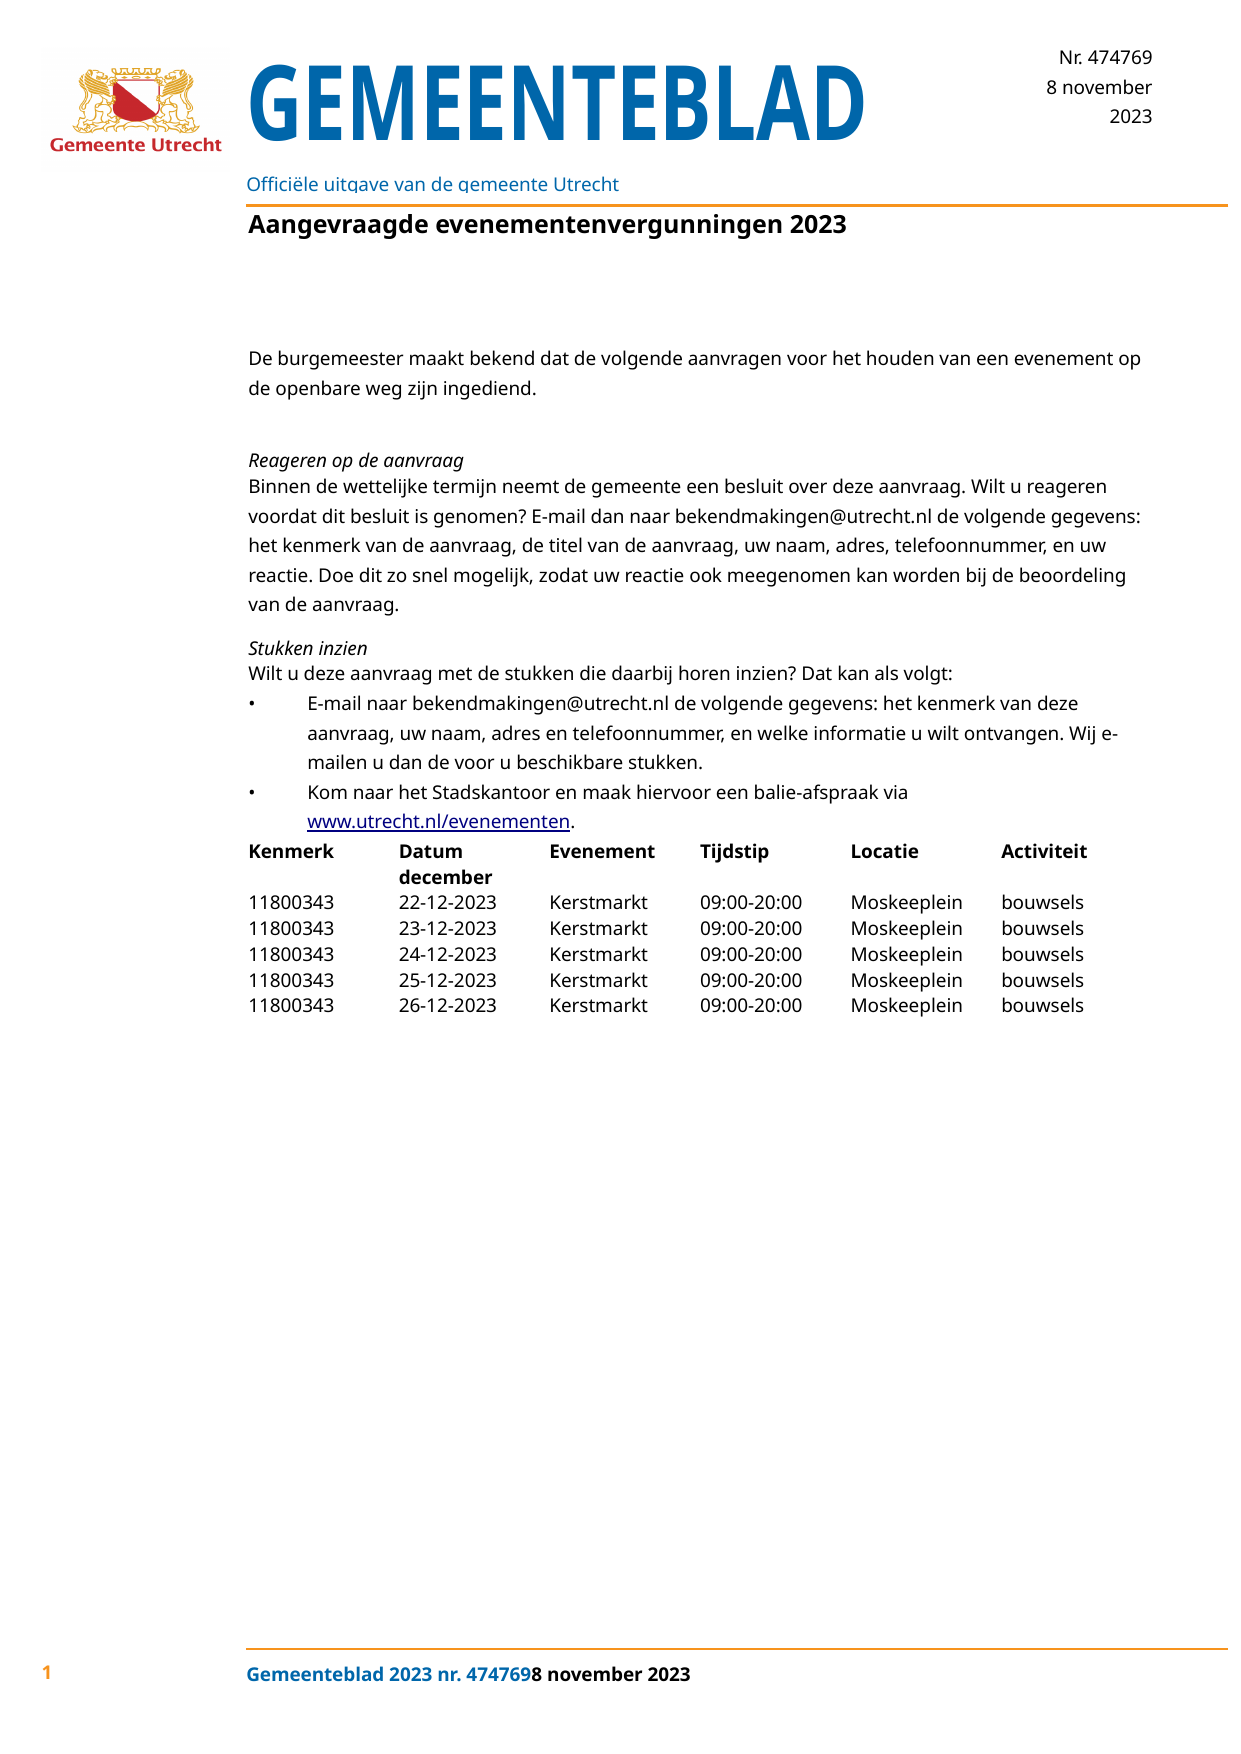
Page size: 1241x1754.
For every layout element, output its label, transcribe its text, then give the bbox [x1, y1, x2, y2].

table_cell Moskeeplein [850, 915, 1001, 941]
list Kom naar het Stadskantoor en maak hiervoor een balie-afspraak via www.utrecht.nl/evenementen. [248, 779, 1152, 834]
table_cell [248, 864, 398, 889]
table_cell december [399, 864, 549, 889]
table_header Locatie [850, 838, 1001, 864]
table_cell 25-12-2023 [399, 967, 549, 992]
text Aangevraagde evenementenvergunningen 2023 [248, 207, 1152, 241]
table_cell Moskeeplein [850, 993, 1001, 1018]
text Stukken inzien [248, 635, 1152, 661]
text Binnen de wettelijke termijn neemt de gemeente een besluit over deze aanvraag. Wilt u reageren voordat dit besluit is genomen? E-mail dan naar bekendmakingen@utrecht.nl de volgende gegevens: het kenmerk van de aanvraag, de titel van de aanvraag, uw naam, adres, telefoonnummer, en uw reactie. Doe dit zo snel mogelijk, zodat uw reactie ook meegenomen kan worden bij de beoordeling van de aanvraag. [248, 473, 1152, 617]
table_cell 23-12-2023 [399, 915, 549, 941]
table_cell bouwsels [1001, 890, 1152, 915]
table_cell [549, 864, 700, 889]
table_cell bouwsels [1001, 993, 1152, 1018]
table_cell Moskeeplein [850, 967, 1001, 992]
table_cell 11800343 [248, 941, 398, 967]
table_cell bouwsels [1001, 967, 1152, 992]
table_cell 11800343 [248, 993, 398, 1018]
table_cell Moskeeplein [850, 890, 1001, 915]
table_cell 09:00-20:00 [700, 941, 850, 967]
table_cell Kerstmarkt [549, 967, 700, 992]
table_header Activiteit [1001, 838, 1152, 864]
table_cell bouwsels [1001, 915, 1152, 941]
table_cell 22-12-2023 [399, 890, 549, 915]
text Wilt u deze aanvraag met de stukken die daarbij horen inzien? Dat kan als volgt: [248, 661, 1152, 686]
table_header Tijdstip [700, 838, 850, 864]
list E-mail naar bekendmakingen@utrecht.nl de volgende gegevens: het kenmerk van deze aanvraag, uw naam, adres en telefoonnummer, en welke informatie u wilt ontvangen. Wij e-mailen u dan de voor u beschikbare stukken. [248, 690, 1152, 775]
table_cell bouwsels [1001, 941, 1152, 967]
table_cell Kerstmarkt [549, 890, 700, 915]
table_cell Kerstmarkt [549, 941, 700, 967]
text De burgemeester maakt bekend dat de volgende aanvragen voor het houden van een evenement op de openbare weg zijn ingediend. [248, 345, 1152, 401]
table_cell [700, 864, 850, 889]
table_cell 09:00-20:00 [700, 915, 850, 941]
table_cell 09:00-20:00 [700, 967, 850, 992]
text Reageren op de aanvraag [248, 448, 1152, 473]
table_cell 26-12-2023 [399, 993, 549, 1018]
table_header Kenmerk [248, 838, 398, 864]
table_header Evenement [549, 838, 700, 864]
table_cell [850, 864, 1001, 889]
table_cell Moskeeplein [850, 941, 1001, 967]
table_cell 24-12-2023 [399, 941, 549, 967]
table_cell 09:00-20:00 [700, 993, 850, 1018]
table_cell 11800343 [248, 967, 398, 992]
picture [41, 47, 231, 172]
table_cell 11800343 [248, 915, 398, 941]
table_cell 09:00-20:00 [700, 890, 850, 915]
table_cell [1001, 864, 1152, 889]
table_cell 11800343 [248, 890, 398, 915]
table_header Datum [399, 838, 549, 864]
table_cell Kerstmarkt [549, 915, 700, 941]
table_cell Kerstmarkt [549, 993, 700, 1018]
